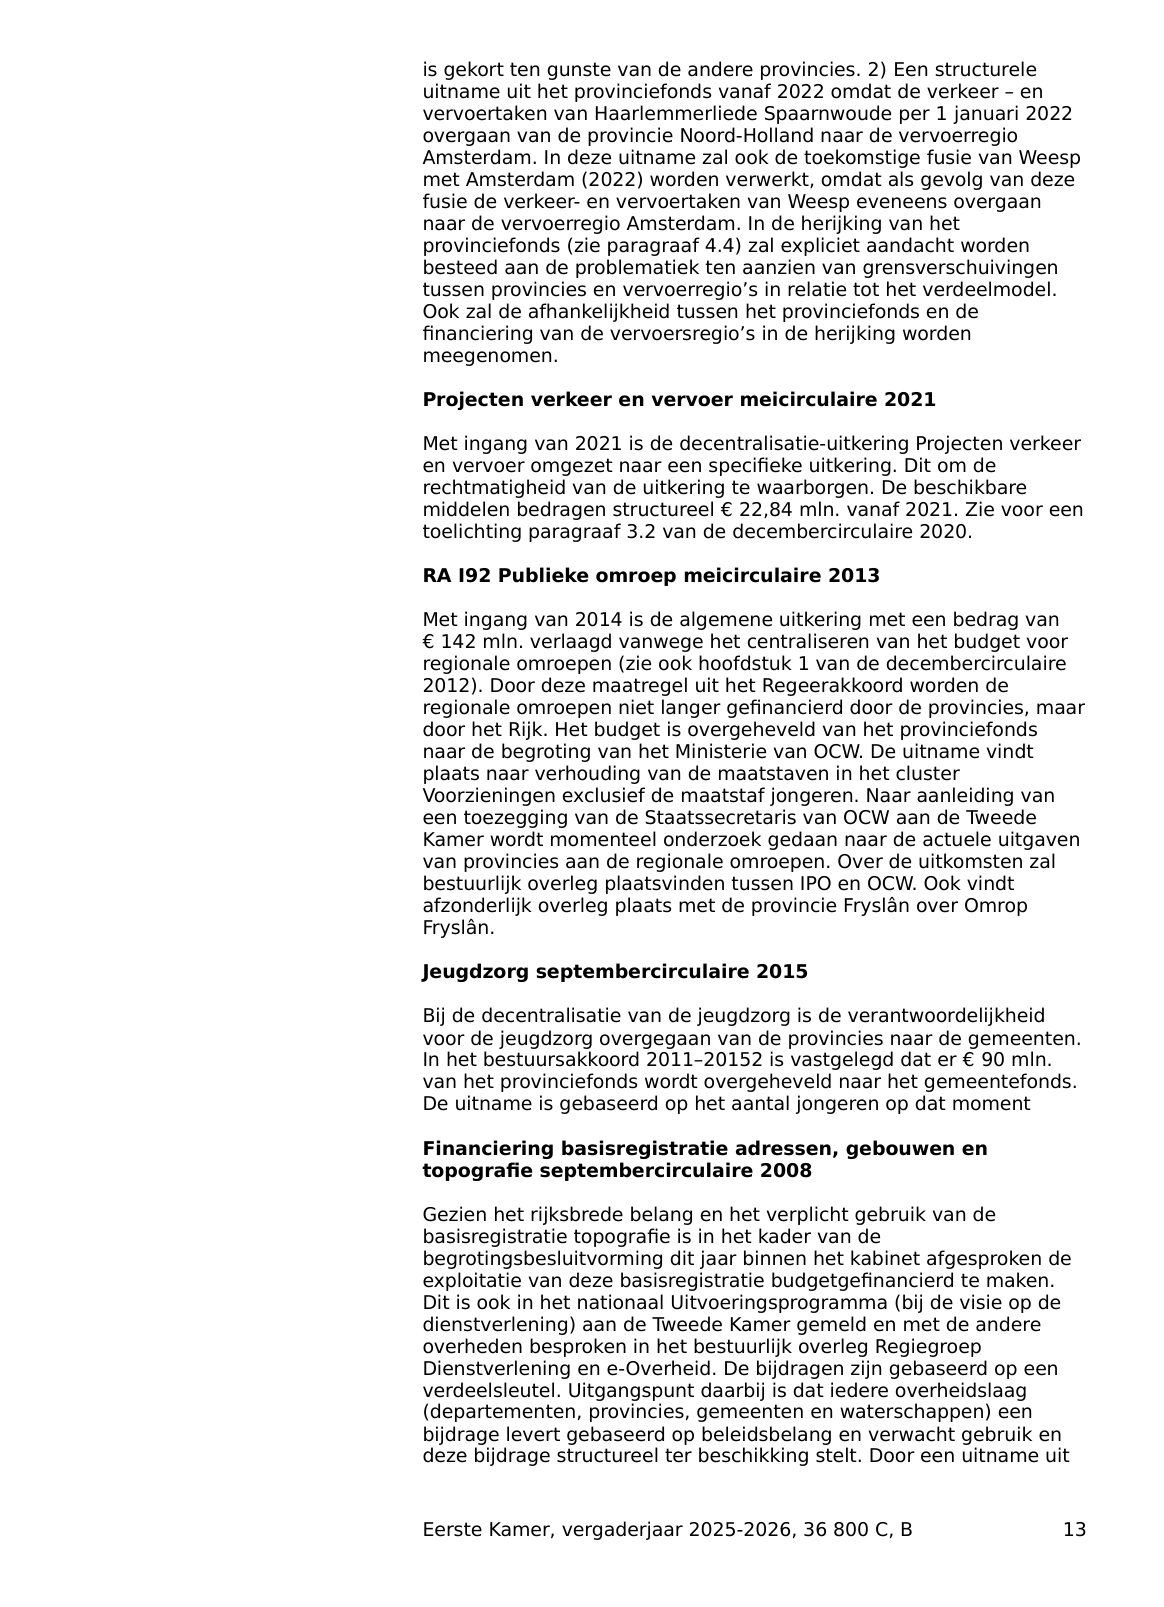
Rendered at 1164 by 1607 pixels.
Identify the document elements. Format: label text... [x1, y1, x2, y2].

subtitle Jeugdzorg septembercirculaire 2015 [422, 961, 1087, 983]
text Bij de decentralisatie van de jeugdzorg is de verantwoordelijkheid voor de jeugdzorg overgegaan van de provincies naar de gemeenten. In het bestuursakkoord 2011–20152 is vastgelegd dat er € 90 mln. van het provinciefonds wordt overgeheveld naar het gemeentefonds. De uitname is gebaseerd op het aantal jongeren op dat moment [422, 1005, 1087, 1115]
text is gekort ten gunste van de andere provincies. 2) Een structurele uitname uit het provinciefonds vanaf 2022 omdat de verkeer – en vervoertaken van Haarlemmerliede Spaarnwoude per 1 januari 2022 overgaan van de provincie Noord-Holland naar de vervoerregio Amsterdam. In deze uitname zal ook de toekomstige fusie van Weesp met Amsterdam (2022) worden verwerkt, omdat als gevolg van deze fusie de verkeer- en vervoertaken van Weesp eveneens overgaan naar de vervoerregio Amsterdam. In de herijking van het provinciefonds (zie paragraaf 4.4) zal expliciet aandacht worden besteed aan de problematiek ten aanzien van grensverschuivingen tussen provincies en vervoerregio’s in relatie tot het verdeelmodel. Ook zal de afhankelijkheid tussen het provinciefonds en de financiering van de vervoersregio’s in de herijking worden meegenomen. [422, 59, 1087, 367]
text Gezien het rijksbrede belang en het verplicht gebruik van de basisregistratie topografie is in het kader van de begrotingsbesluitvorming dit jaar binnen het kabinet afgesproken de exploitatie van deze basisregistratie budgetgefinancierd te maken. Dit is ook in het nationaal Uitvoeringsprogramma (bij de visie op de dienstverlening) aan de Tweede Kamer gemeld en met de andere overheden besproken in het bestuurlijk overleg Regiegroep Dienstverlening en e-Overheid. De bijdragen zijn gebaseerd op een verdeelsleutel. Uitgangspunt daarbij is dat iedere overheidslaag (departementen, provincies, gemeenten en waterschappen) een bijdrage levert gebaseerd op beleidsbelang en verwacht gebruik en deze bijdrage structureel ter beschikking stelt. Door een uitname uit [422, 1204, 1087, 1467]
subtitle Projecten verkeer en vervoer meicirculaire 2021 [422, 389, 1087, 411]
subtitle Financiering basisregistratie adressen, gebouwen en topografie septembercirculaire 2008 [422, 1137, 1087, 1181]
subtitle RA I92 Publieke omroep meicirculaire 2013 [422, 565, 1087, 587]
text Met ingang van 2014 is de algemene uitkering met een bedrag van € 142 mln. verlaagd vanwege het centraliseren van het budget voor regionale omroepen (zie ook hoofdstuk 1 van de decembercirculaire 2012). Door deze maatregel uit het Regeerakkoord worden de regionale omroepen niet langer gefinancierd door de provincies, maar door het Rijk. Het budget is overgeheveld van het provinciefonds naar de begroting van het Ministerie van OCW. De uitname vindt plaats naar verhouding van de maatstaven in het cluster Voorzieningen exclusief de maatstaf jongeren. Naar aanleiding van een toezegging van de Staatssecretaris van OCW aan de Tweede Kamer wordt momenteel onderzoek gedaan naar de actuele uitgaven van provincies aan de regionale omroepen. Over de uitkomsten zal bestuurlijk overleg plaatsvinden tussen IPO en OCW. Ook vindt afzonderlijk overleg plaats met de provincie Fryslân over Omrop Fryslân. [422, 609, 1087, 939]
text Met ingang van 2021 is de decentralisatie-uitkering Projecten verkeer en vervoer omgezet naar een specifieke uitkering. Dit om de rechtmatigheid van de uitkering te waarborgen. De beschikbare middelen bedragen structureel € 22,84 mln. vanaf 2021. Zie voor een toelichting paragraaf 3.2 van de decembercirculaire 2020. [422, 433, 1087, 543]
